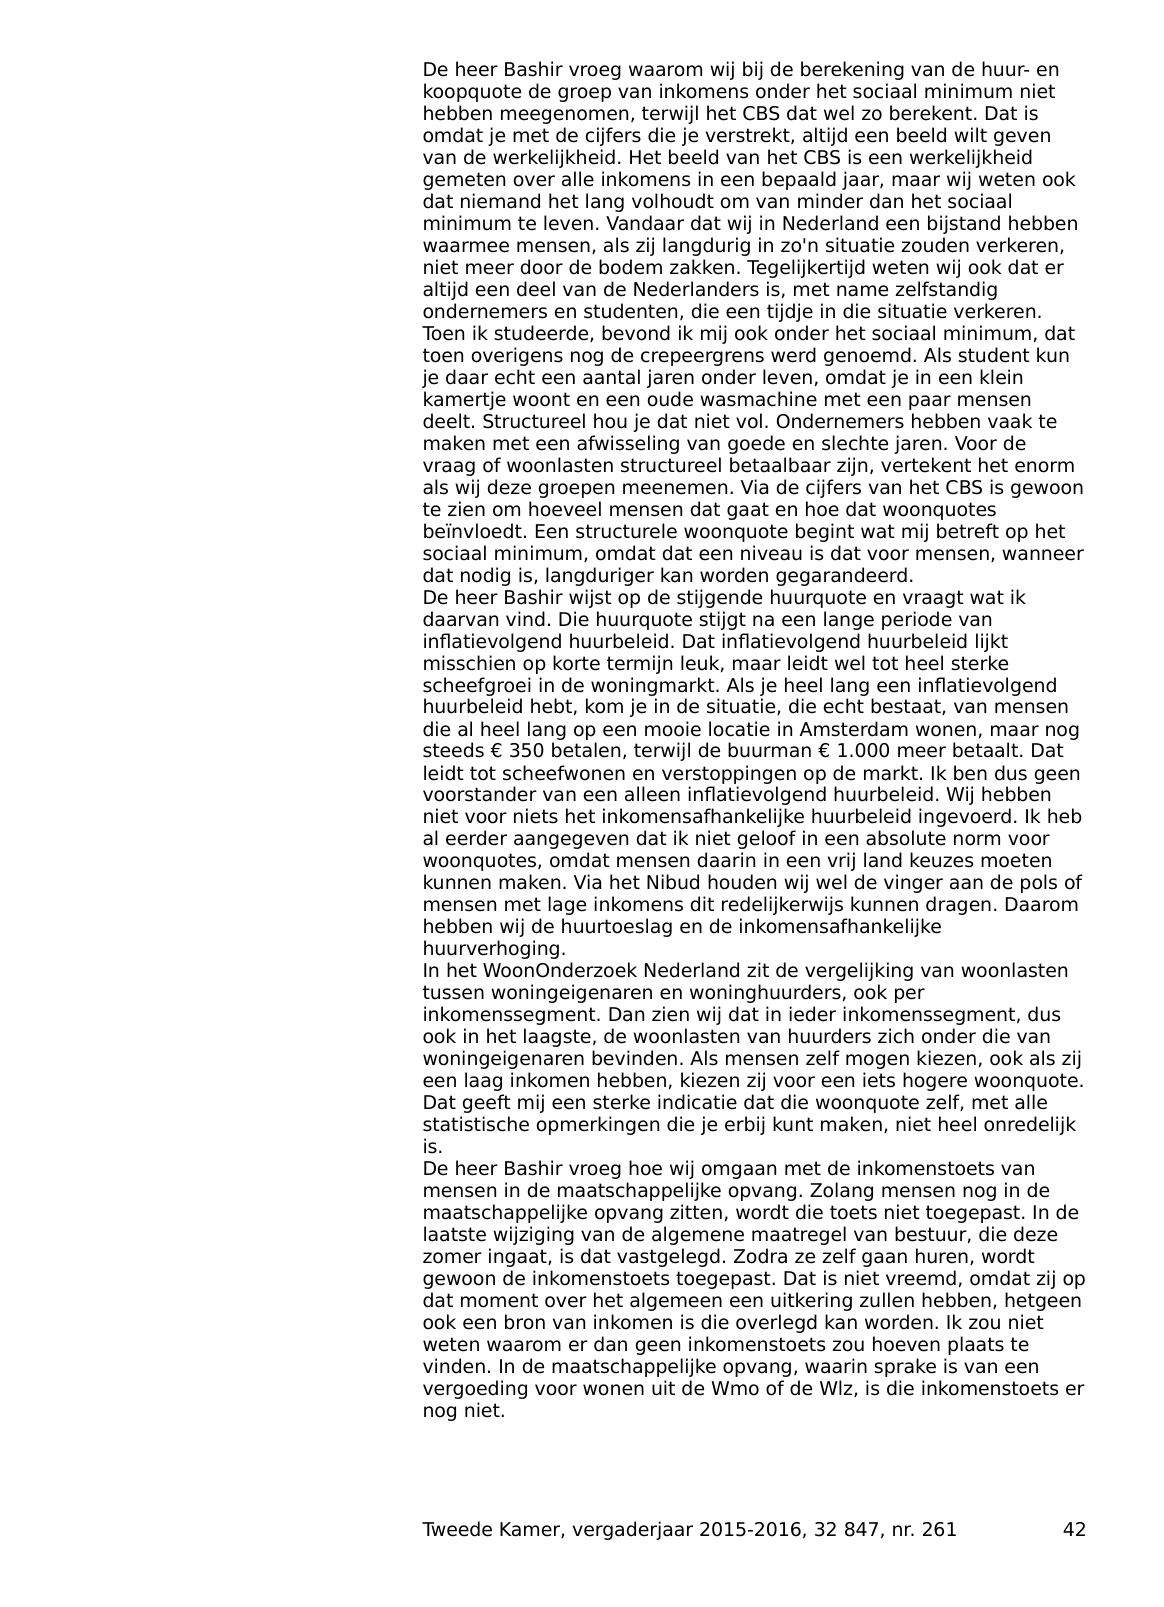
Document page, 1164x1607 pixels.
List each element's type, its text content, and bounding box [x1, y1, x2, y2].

text De heer Bashir vroeg waarom wij bij de berekening van de huur- en koopquote de groep van inkomens onder het sociaal minimum niet hebben meegenomen, terwijl het CBS dat wel zo berekent. Dat is omdat je met de cijfers die je verstrekt, altijd een beeld wilt geven van de werkelijkheid. Het beeld van het CBS is een werkelijkheid gemeten over alle inkomens in een bepaald jaar, maar wij weten ook dat niemand het lang volhoudt om van minder dan het sociaal minimum te leven. Vandaar dat wij in Nederland een bijstand hebben waarmee mensen, als zij langdurig in zo'n situatie zouden verkeren, niet meer door de bodem zakken. Tegelijkertijd weten wij ook dat er altijd een deel van de Nederlanders is, met name zelfstandig ondernemers en studenten, die een tijdje in die situatie verkeren. Toen ik studeerde, bevond ik mij ook onder het sociaal minimum, dat toen overigens nog de crepeergrens werd genoemd. Als student kun je daar echt een aantal jaren onder leven, omdat je in een klein kamertje woont en een oude wasmachine met een paar mensen deelt. Structureel hou je dat niet vol. Ondernemers hebben vaak te maken met een afwisseling van goede en slechte jaren. Voor de vraag of woonlasten structureel betaalbaar zijn, vertekent het enorm als wij deze groepen meenemen. Via de cijfers van het CBS is gewoon te zien om hoeveel mensen dat gaat en hoe dat woonquotes beïnvloedt. Een structurele woonquote begint wat mij betreft op het sociaal minimum, omdat dat een niveau is dat voor mensen, wanneer dat nodig is, langduriger kan worden gegarandeerd. [422, 59, 1087, 587]
text In het WoonOnderzoek Nederland zit de vergelijking van woonlasten tussen woningeigenaren en woninghuurders, ook per inkomenssegment. Dan zien wij dat in ieder inkomenssegment, dus ook in het laagste, de woonlasten van huurders zich onder die van woningeigenaren bevinden. Als mensen zelf mogen kiezen, ook als zij een laag inkomen hebben, kiezen zij voor een iets hogere woonquote. Dat geeft mij een sterke indicatie dat die woonquote zelf, met alle statistische opmerkingen die je erbij kunt maken, niet heel onredelijk is. [422, 960, 1087, 1158]
text De heer Bashir vroeg hoe wij omgaan met de inkomenstoets van mensen in de maatschappelijke opvang. Zolang mensen nog in de maatschappelijke opvang zitten, wordt die toets niet toegepast. In de laatste wijziging van de algemene maatregel van bestuur, die deze zomer ingaat, is dat vastgelegd. Zodra ze zelf gaan huren, wordt gewoon de inkomenstoets toegepast. Dat is niet vreemd, omdat zij op dat moment over het algemeen een uitkering zullen hebben, hetgeen ook een bron van inkomen is die overlegd kan worden. Ik zou niet weten waarom er dan geen inkomenstoets zou hoeven plaats te vinden. In de maatschappelijke opvang, waarin sprake is van een vergoeding voor wonen uit de Wmo of de Wlz, is die inkomenstoets er nog niet. [422, 1158, 1087, 1422]
text De heer Bashir wijst op de stijgende huurquote en vraagt wat ik daarvan vind. Die huurquote stijgt na een lange periode van inflatievolgend huurbeleid. Dat inflatievolgend huurbeleid lijkt misschien op korte termijn leuk, maar leidt wel tot heel sterke scheefgroei in de woningmarkt. Als je heel lang een inflatievolgend huurbeleid hebt, kom je in de situatie, die echt bestaat, van mensen die al heel lang op een mooie locatie in Amsterdam wonen, maar nog steeds € 350 betalen, terwijl de buurman € 1.000 meer betaalt. Dat leidt tot scheefwonen en verstoppingen op de markt. Ik ben dus geen voorstander van een alleen inflatievolgend huurbeleid. Wij hebben niet voor niets het inkomensafhankelijke huurbeleid ingevoerd. Ik heb al eerder aangegeven dat ik niet geloof in een absolute norm voor woonquotes, omdat mensen daarin in een vrij land keuzes moeten kunnen maken. Via het Nibud houden wij wel de vinger aan de pols of mensen met lage inkomens dit redelijkerwijs kunnen dragen. Daarom hebben wij de huurtoeslag en de inkomensafhankelijke huurverhoging. [422, 587, 1087, 960]
